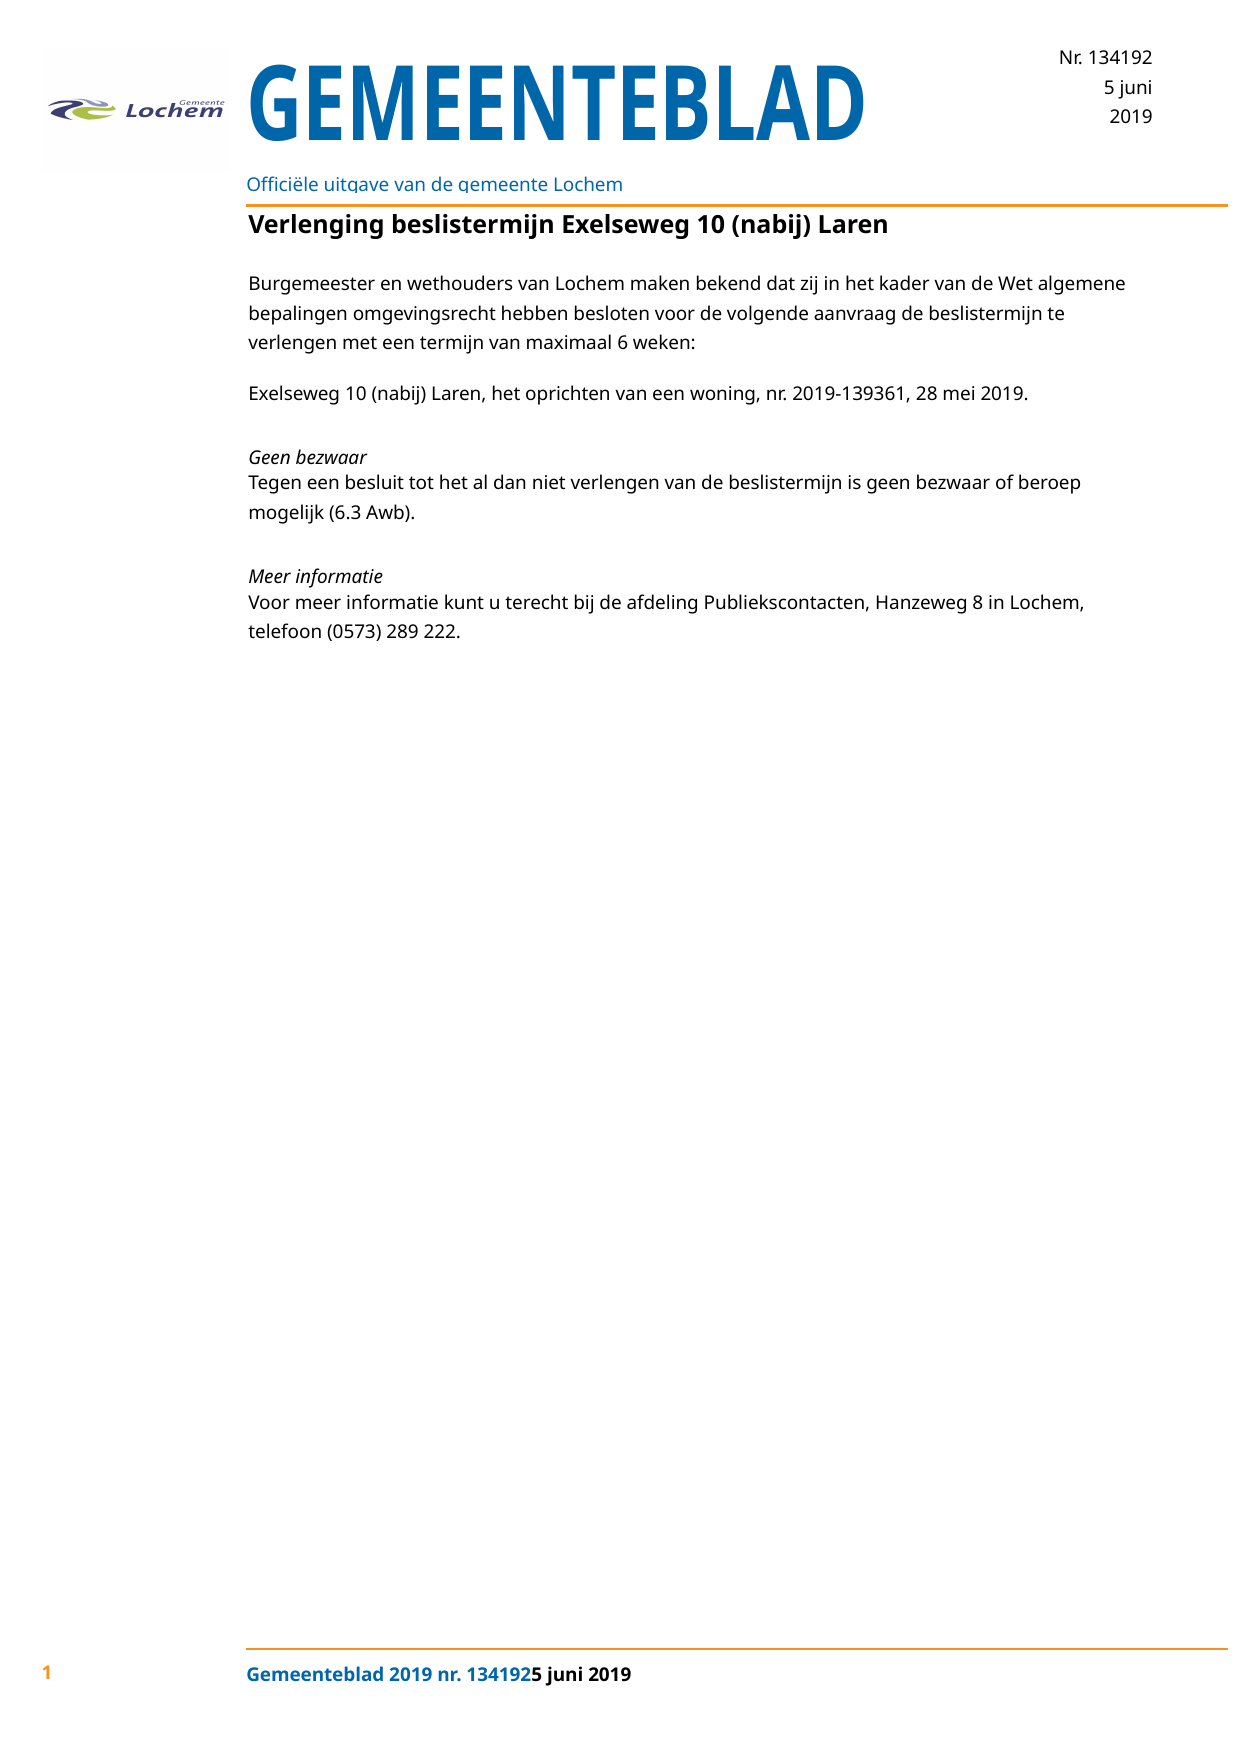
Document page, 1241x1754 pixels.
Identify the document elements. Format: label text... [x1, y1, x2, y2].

picture [41, 47, 231, 172]
text Voor meer informatie kunt u terecht bij de afdeling Publiekscontacten, Hanzeweg 8 in Lochem, telefoon (0573) 289 222. [248, 589, 1152, 644]
text Exelseweg 10 (nabij) Laren, het oprichten van een woning, nr. 2019-139361, 28 mei 2019. [248, 380, 1152, 406]
text Geen bezwaar [248, 444, 1152, 469]
text Burgemeester en wethouders van Lochem maken bekend dat zij in het kader van de Wet algemene bepalingen omgevingsrecht hebben besloten voor de volgende aanvraag de beslistermijn te verlengen met een termijn van maximaal 6 weken: [248, 270, 1152, 355]
text Verlenging beslistermijn Exelseweg 10 (nabij) Laren [248, 207, 1152, 241]
text Tegen een besluit tot het al dan niet verlengen van de beslistermijn is geen bezwaar of beroep mogelijk (6.3 Awb). [248, 469, 1152, 525]
text Meer informatie [248, 563, 1152, 589]
